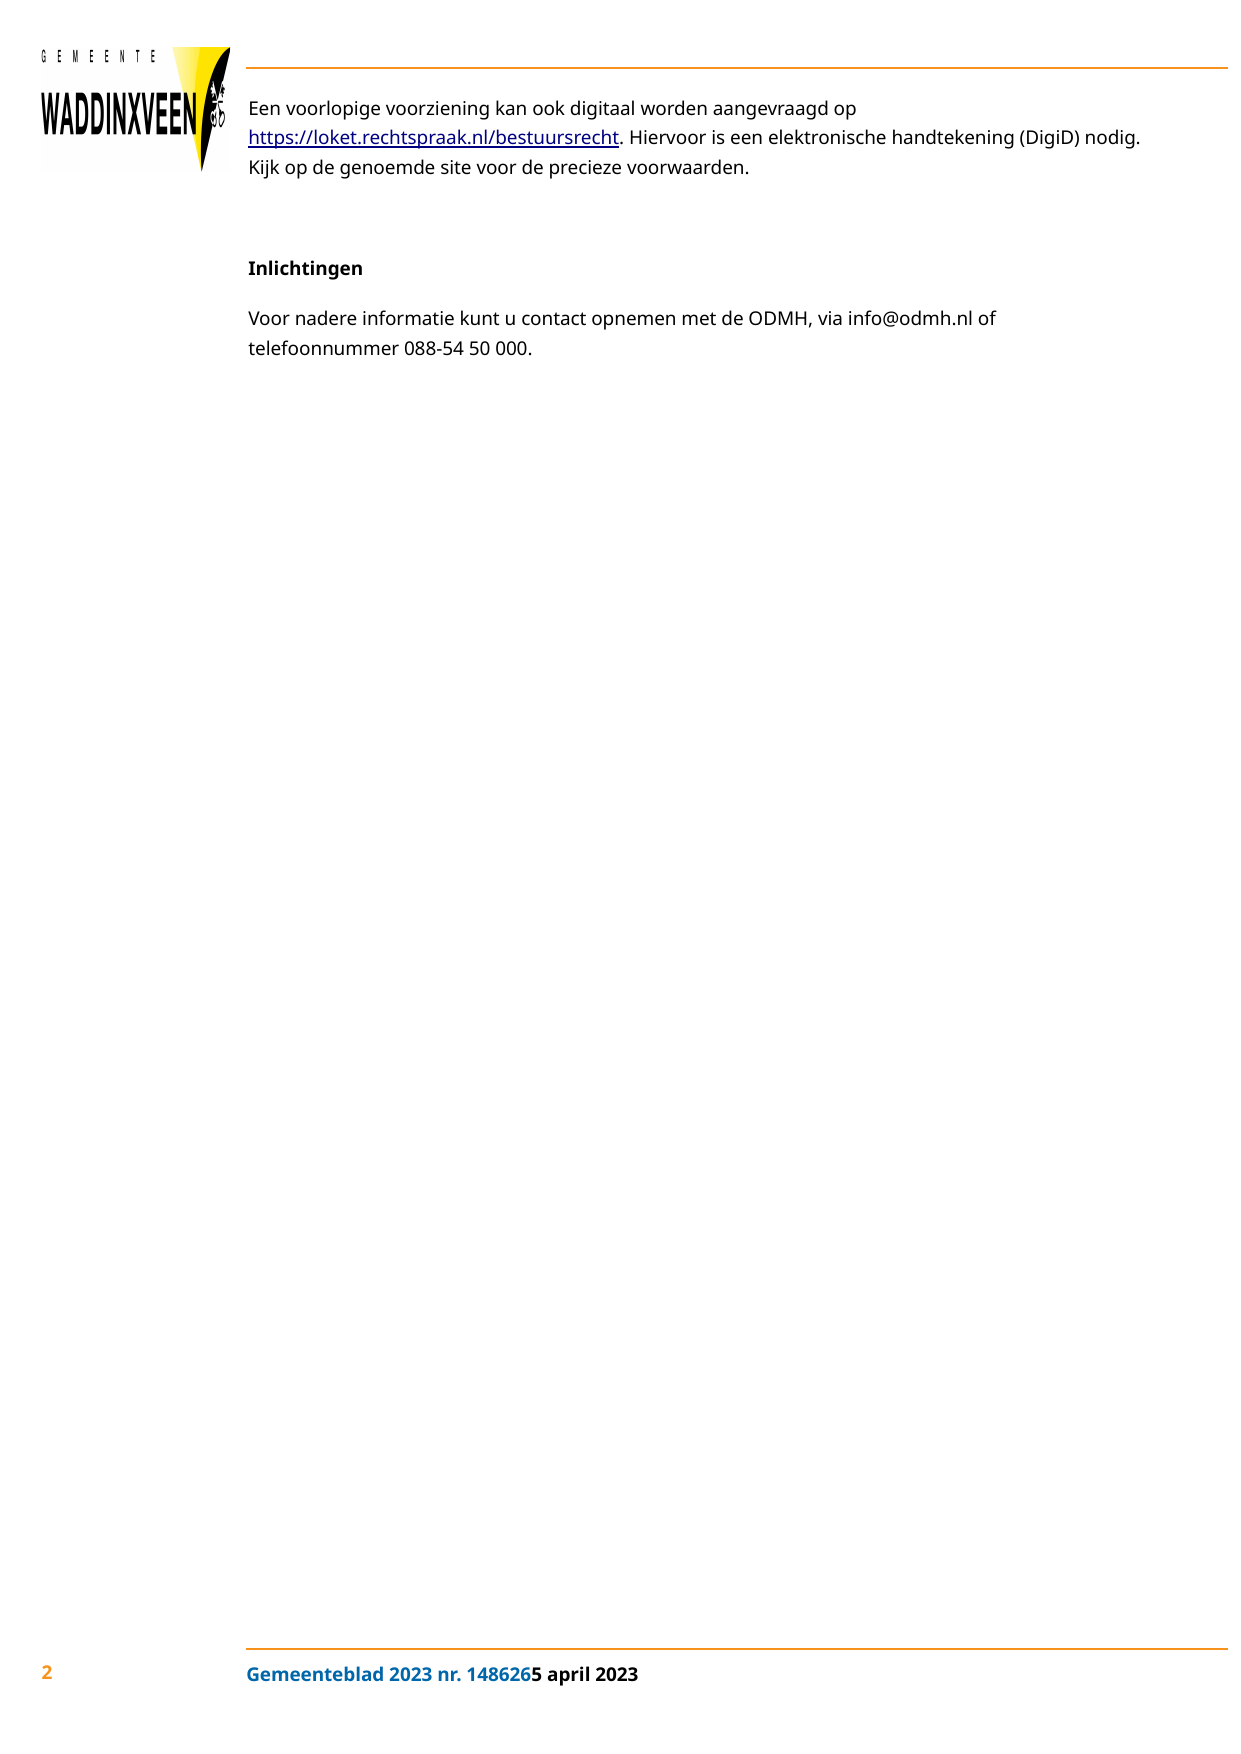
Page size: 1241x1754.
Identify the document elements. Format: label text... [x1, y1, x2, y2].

picture [41, 47, 231, 172]
text Voor nadere informatie kunt u contact opnemen met de ODMH, via info@odmh.nl of telefoonnummer 088-54 50 000. [248, 305, 1152, 361]
text Een voorlopige voorziening kan ook digitaal worden aangevraagd op https://loket.rechtspraak.nl/bestuursrecht. Hiervoor is een elektronische handtekening (DigiD) nodig. Kijk op de genoemde site voor de precieze voorwaarden. [248, 95, 1152, 180]
text Inlichtingen [248, 255, 1152, 281]
